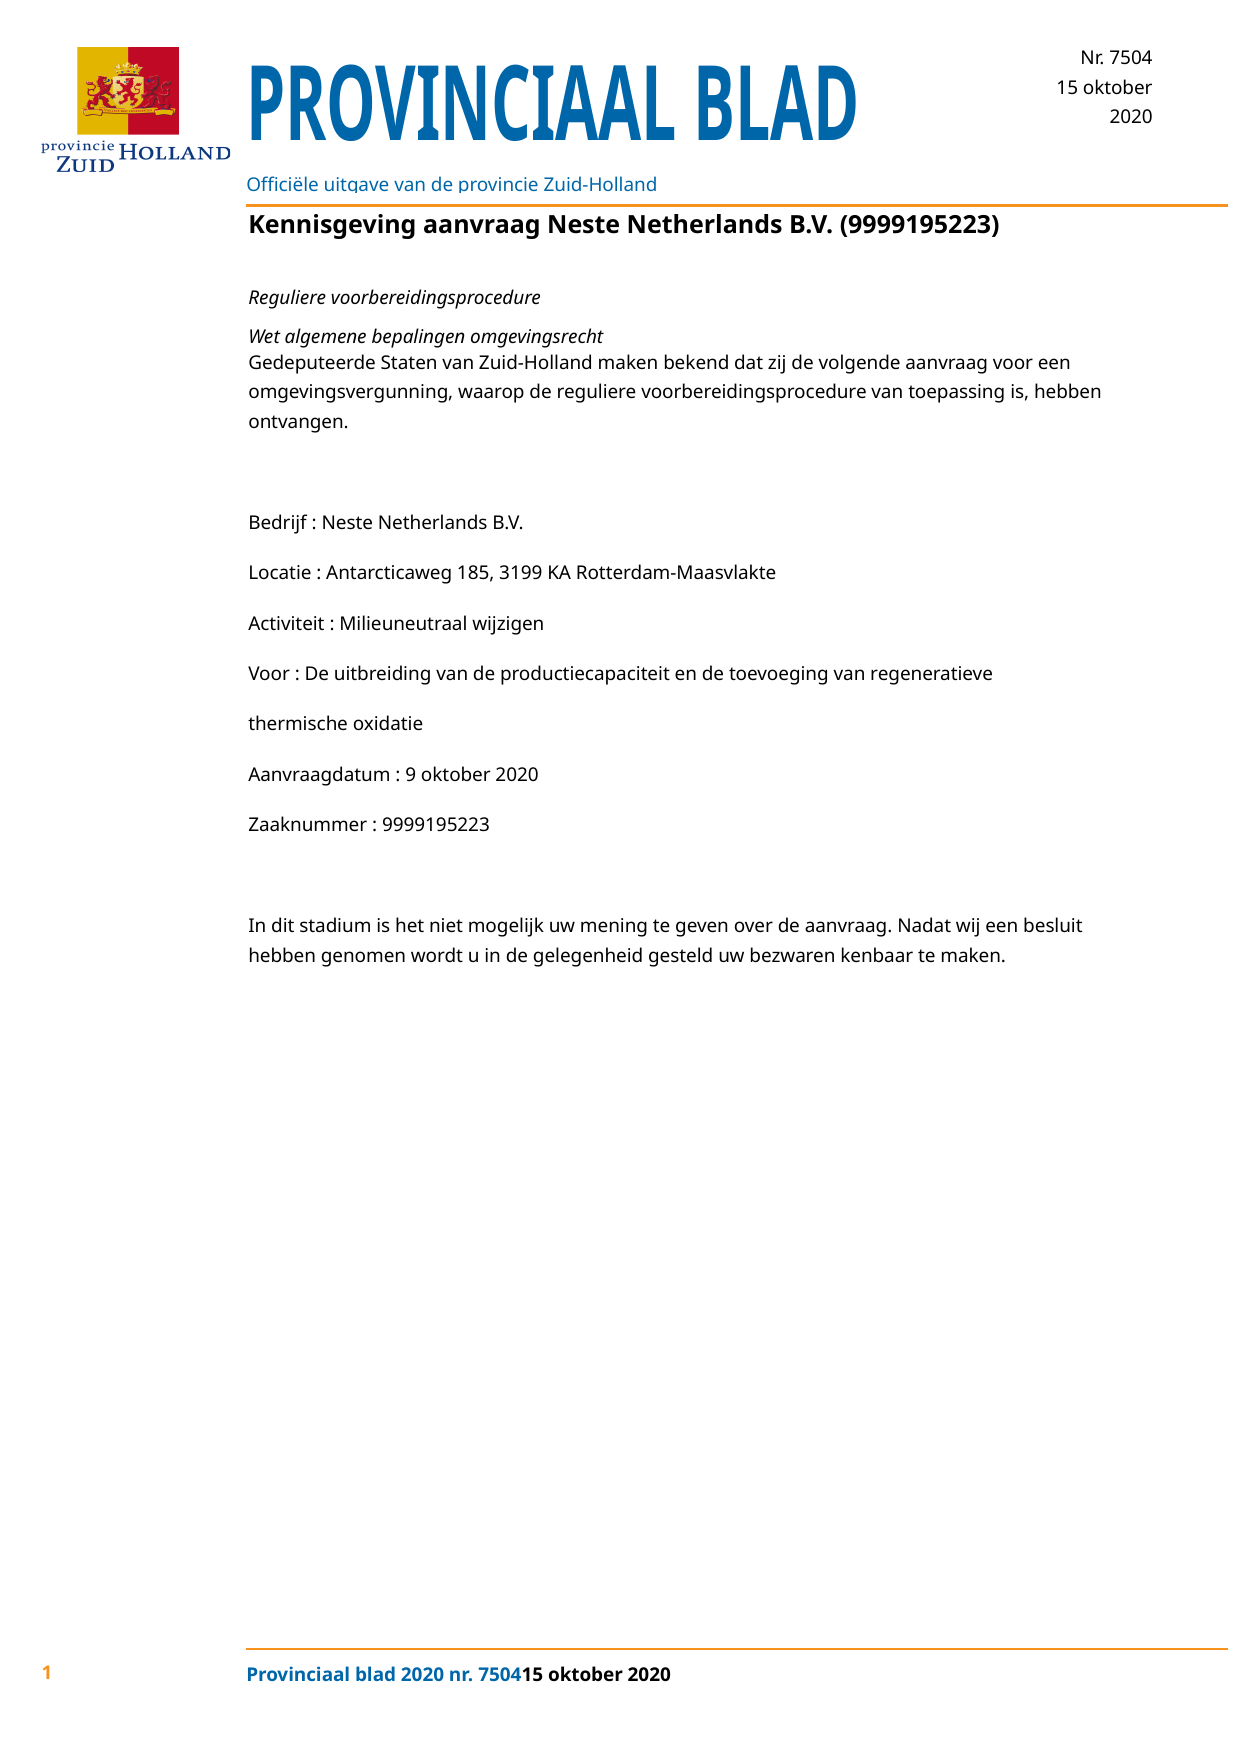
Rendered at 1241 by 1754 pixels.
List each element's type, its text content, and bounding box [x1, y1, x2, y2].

text In dit stadium is het niet mogelijk uw mening te geven over de aanvraag. Nadat wij een besluit hebben genomen wordt u in de gelegenheid gesteld uw bezwaren kenbaar te maken. [248, 912, 1152, 967]
text Locatie : Antarcticaweg 185, 3199 KA Rotterdam-Maasvlakte [248, 559, 1152, 585]
text Kennisgeving aanvraag Neste Netherlands B.V. (9999195223) [248, 207, 1152, 241]
text Bedrijf : Neste Netherlands B.V. [248, 509, 1152, 534]
text Gedeputeerde Staten van Zuid-Holland maken bekend dat zij de volgende aanvraag voor een omgevingsvergunning, waarop de reguliere voorbereidingsprocedure van toepassing is, hebben ontvangen. [248, 349, 1152, 434]
text Voor : De uitbreiding van de productiecapaciteit en de toevoeging van regeneratieve [248, 660, 1152, 686]
text Activiteit : Milieuneutraal wijzigen [248, 610, 1152, 635]
picture [41, 47, 231, 172]
text Wet algemene bepalingen omgevingsrecht [248, 323, 1152, 349]
text Aanvraagdatum : 9 oktober 2020 [248, 761, 1152, 787]
text Reguliere voorbereidingsprocedure [248, 284, 1152, 309]
text Zaaknummer : 9999195223 [248, 811, 1152, 837]
text thermische oxidatie [248, 711, 1152, 736]
